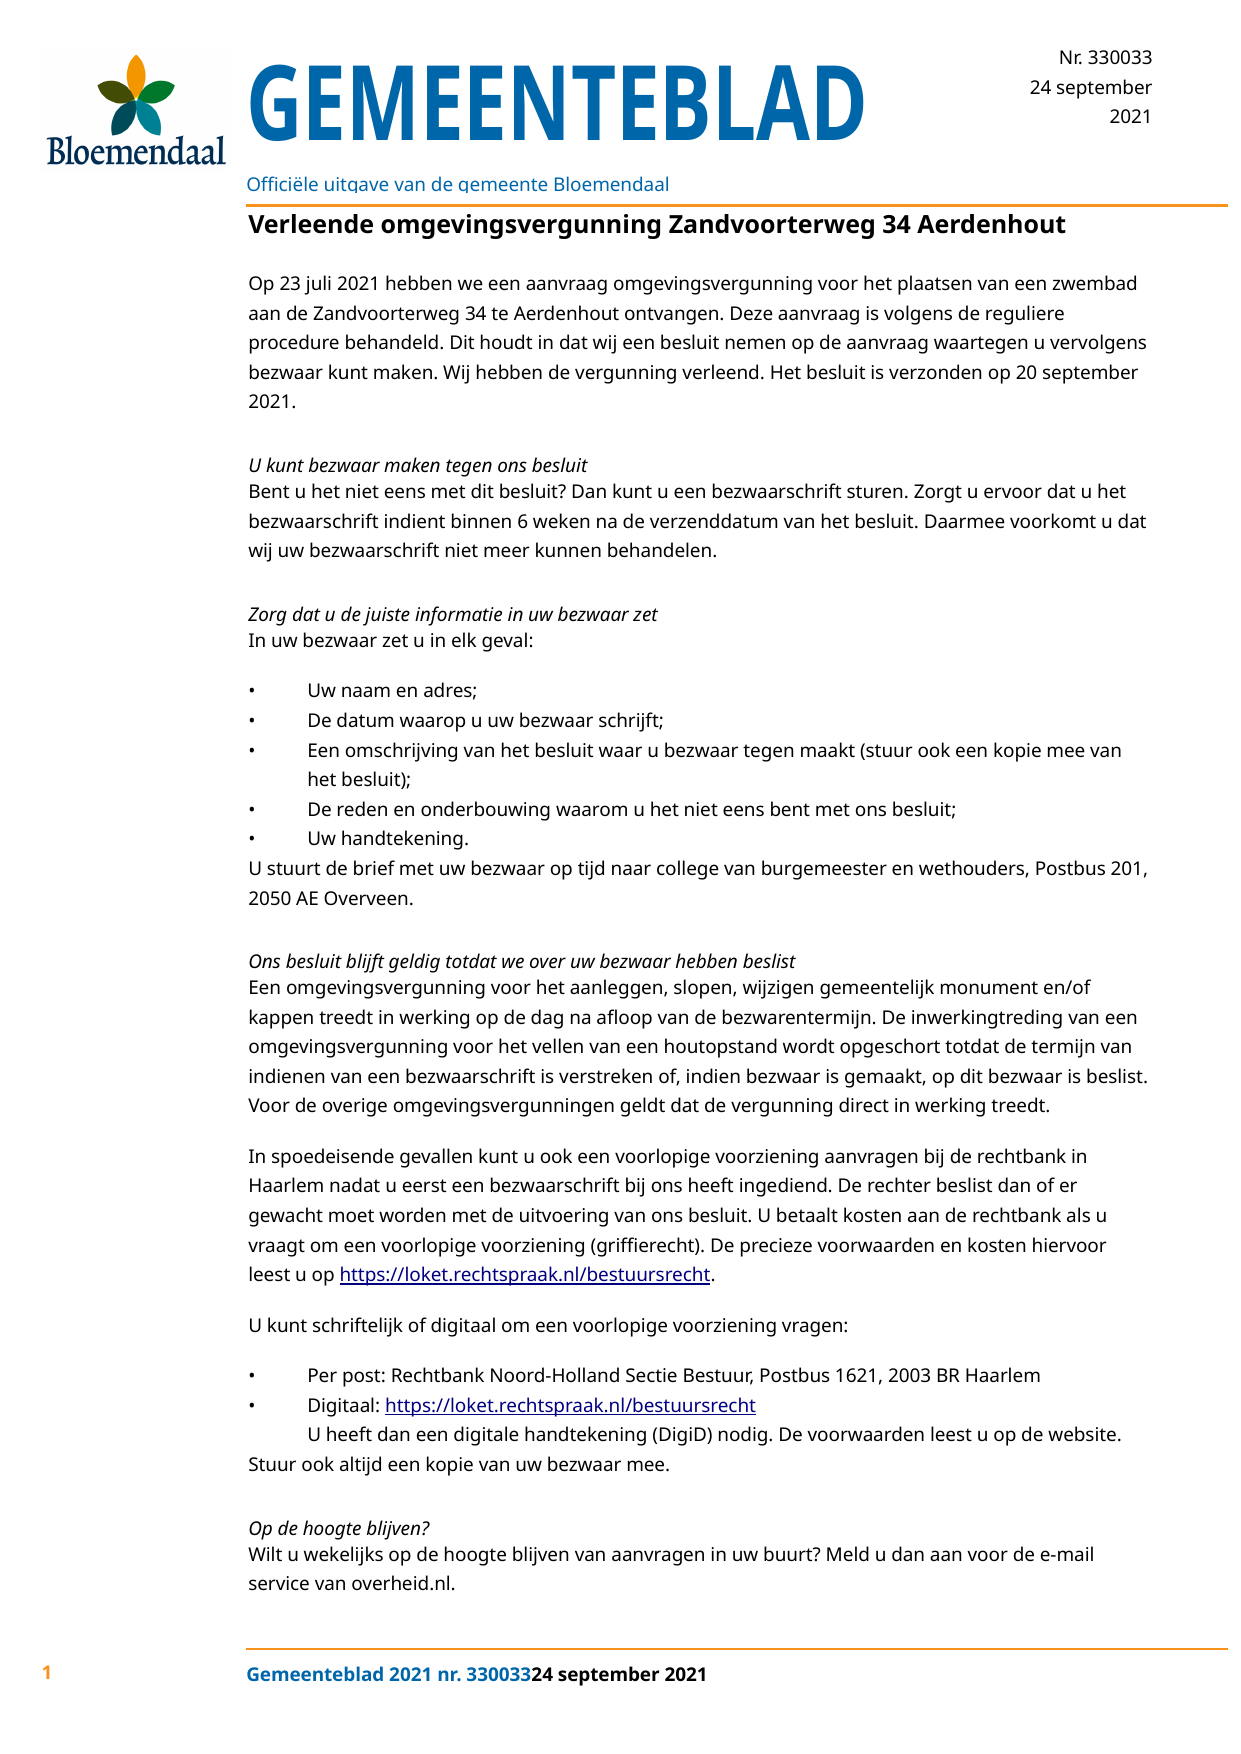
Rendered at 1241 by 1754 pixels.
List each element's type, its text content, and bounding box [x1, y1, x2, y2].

text Op de hoogte blijven? [248, 1515, 1152, 1541]
text Een omgevingsvergunning voor het aanleggen, slopen, wijzigen gemeentelijk monument en/of kappen treedt in werking op de dag na afloop van de bezwarentermijn. De inwerkingtreding van een omgevingsvergunning voor het vellen van een houtopstand wordt opgeschort totdat de termijn van indienen van een bezwaarschrift is verstreken of, indien bezwaar is gemaakt, op dit bezwaar is beslist. Voor de overige omgevingsvergunningen geldt dat de vergunning direct in werking treedt. [248, 974, 1152, 1118]
list Per post: Rechtbank Noord-Holland Sectie Bestuur, Postbus 1621, 2003 BR Haarlem [248, 1362, 1152, 1388]
text In spoedeisende gevallen kunt u ook een voorlopige voorziening aanvragen bij de rechtbank in Haarlem nadat u eerst een bezwaarschrift bij ons heeft ingediend. De rechter beslist dan of er gewacht moet worden met de uitvoering van ons besluit. U betaalt kosten aan de rechtbank als u vraagt om een voorlopige voorziening (griffierecht). De precieze voorwaarden en kosten hiervoor leest u op https://loket.rechtspraak.nl/bestuursrecht. [248, 1143, 1152, 1287]
text In uw bezwaar zet u in elk geval: [248, 627, 1152, 653]
list U heeft dan een digitale handtekening (DigiD) nodig. De voorwaarden leest u op de website. [248, 1421, 1152, 1447]
list Een omschrijving van het besluit waar u bezwaar tegen maakt (stuur ook een kopie mee van het besluit); [248, 737, 1152, 792]
picture [41, 47, 231, 172]
text Bent u het niet eens met dit besluit? Dan kunt u een bezwaarschrift sturen. Zorgt u ervoor dat u het bezwaarschrift indient binnen 6 weken na de verzenddatum van het besluit. Daarmee voorkomt u dat wij uw bezwaarschrift niet meer kunnen behandelen. [248, 478, 1152, 563]
text Verleende omgevingsvergunning Zandvoorterweg 34 Aerdenhout [248, 207, 1152, 241]
text Stuur ook altijd een kopie van uw bezwaar mee. [248, 1451, 1152, 1477]
text U kunt bezwaar maken tegen ons besluit [248, 453, 1152, 478]
list Uw naam en adres; [248, 678, 1152, 703]
list De reden en onderbouwing waarom u het niet eens bent met ons besluit; [248, 796, 1152, 822]
list De datum waarop u uw bezwaar schrijft; [248, 707, 1152, 733]
list Uw handtekening. [248, 826, 1152, 851]
text Op 23 juli 2021 hebben we een aanvraag omgevingsvergunning voor het plaatsen van een zwembad aan de Zandvoorterweg 34 te Aerdenhout ontvangen. Deze aanvraag is volgens de reguliere procedure behandeld. Dit houdt in dat wij een besluit nemen op de aanvraag waartegen u vervolgens bezwaar kunt maken. Wij hebben de vergunning verleend. Het besluit is verzonden op 20 september 2021. [248, 270, 1152, 414]
text Wilt u wekelijks op de hoogte blijven van aanvragen in uw buurt? Meld u dan aan voor de e-mail service van overheid.nl. [248, 1541, 1152, 1596]
text U stuurt de brief met uw bezwaar op tijd naar college van burgemeester en wethouders, Postbus 201, 2050 AE Overveen. [248, 855, 1152, 910]
text Ons besluit blijft geldig totdat we over uw bezwaar hebben beslist [248, 949, 1152, 974]
list Digitaal: https://loket.rechtspraak.nl/bestuursrecht [248, 1392, 1152, 1418]
text Zorg dat u de juiste informatie in uw bezwaar zet [248, 601, 1152, 627]
text U kunt schriftelijk of digitaal om een voorlopige voorziening vragen: [248, 1312, 1152, 1338]
